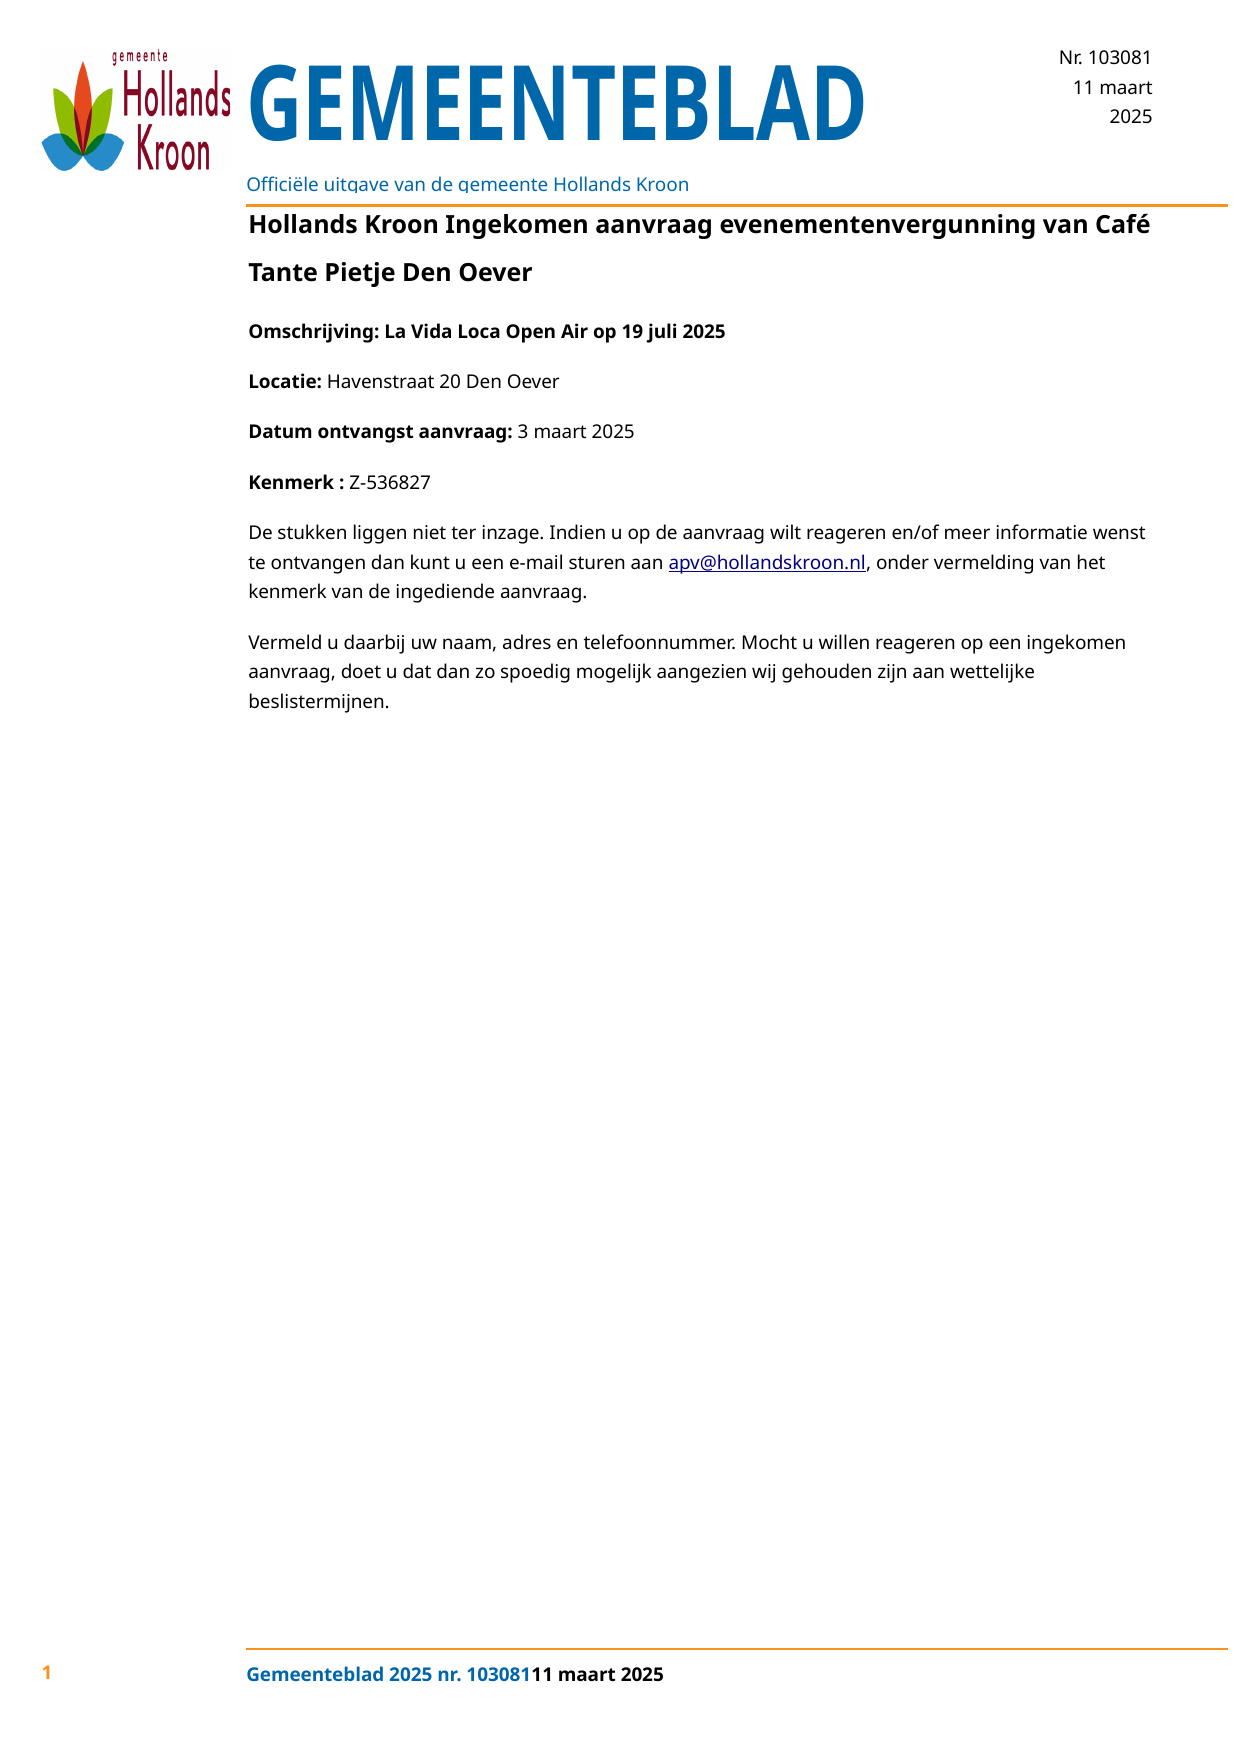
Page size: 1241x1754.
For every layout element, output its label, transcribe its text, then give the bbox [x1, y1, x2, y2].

picture [41, 47, 231, 172]
text Datum ontvangst aanvraag: 3 maart 2025 [248, 419, 1152, 444]
text De stukken liggen niet ter inzage. Indien u op de aanvraag wilt reageren en/of meer informatie wenst te ontvangen dan kunt u een e-mail sturen aan apv@hollandskroon.nl, onder vermelding van het kenmerk van de ingediende aanvraag. [248, 519, 1152, 604]
text Omschrijving: La Vida Loca Open Air op 19 juli 2025 [248, 318, 1152, 344]
text Kenmerk : Z-536827 [248, 469, 1152, 495]
text Hollands Kroon Ingekomen aanvraag evenementenvergunning van Café Tante Pietje Den Oever [248, 207, 1152, 288]
text Locatie: Havenstraat 20 Den Oever [248, 368, 1152, 394]
text Vermeld u daarbij uw naam, adres en telefoonnummer. Mocht u willen reageren op een ingekomen aanvraag, doet u dat dan zo spoedig mogelijk aangezien wij gehouden zijn aan wettelijke beslistermijnen. [248, 629, 1152, 714]
